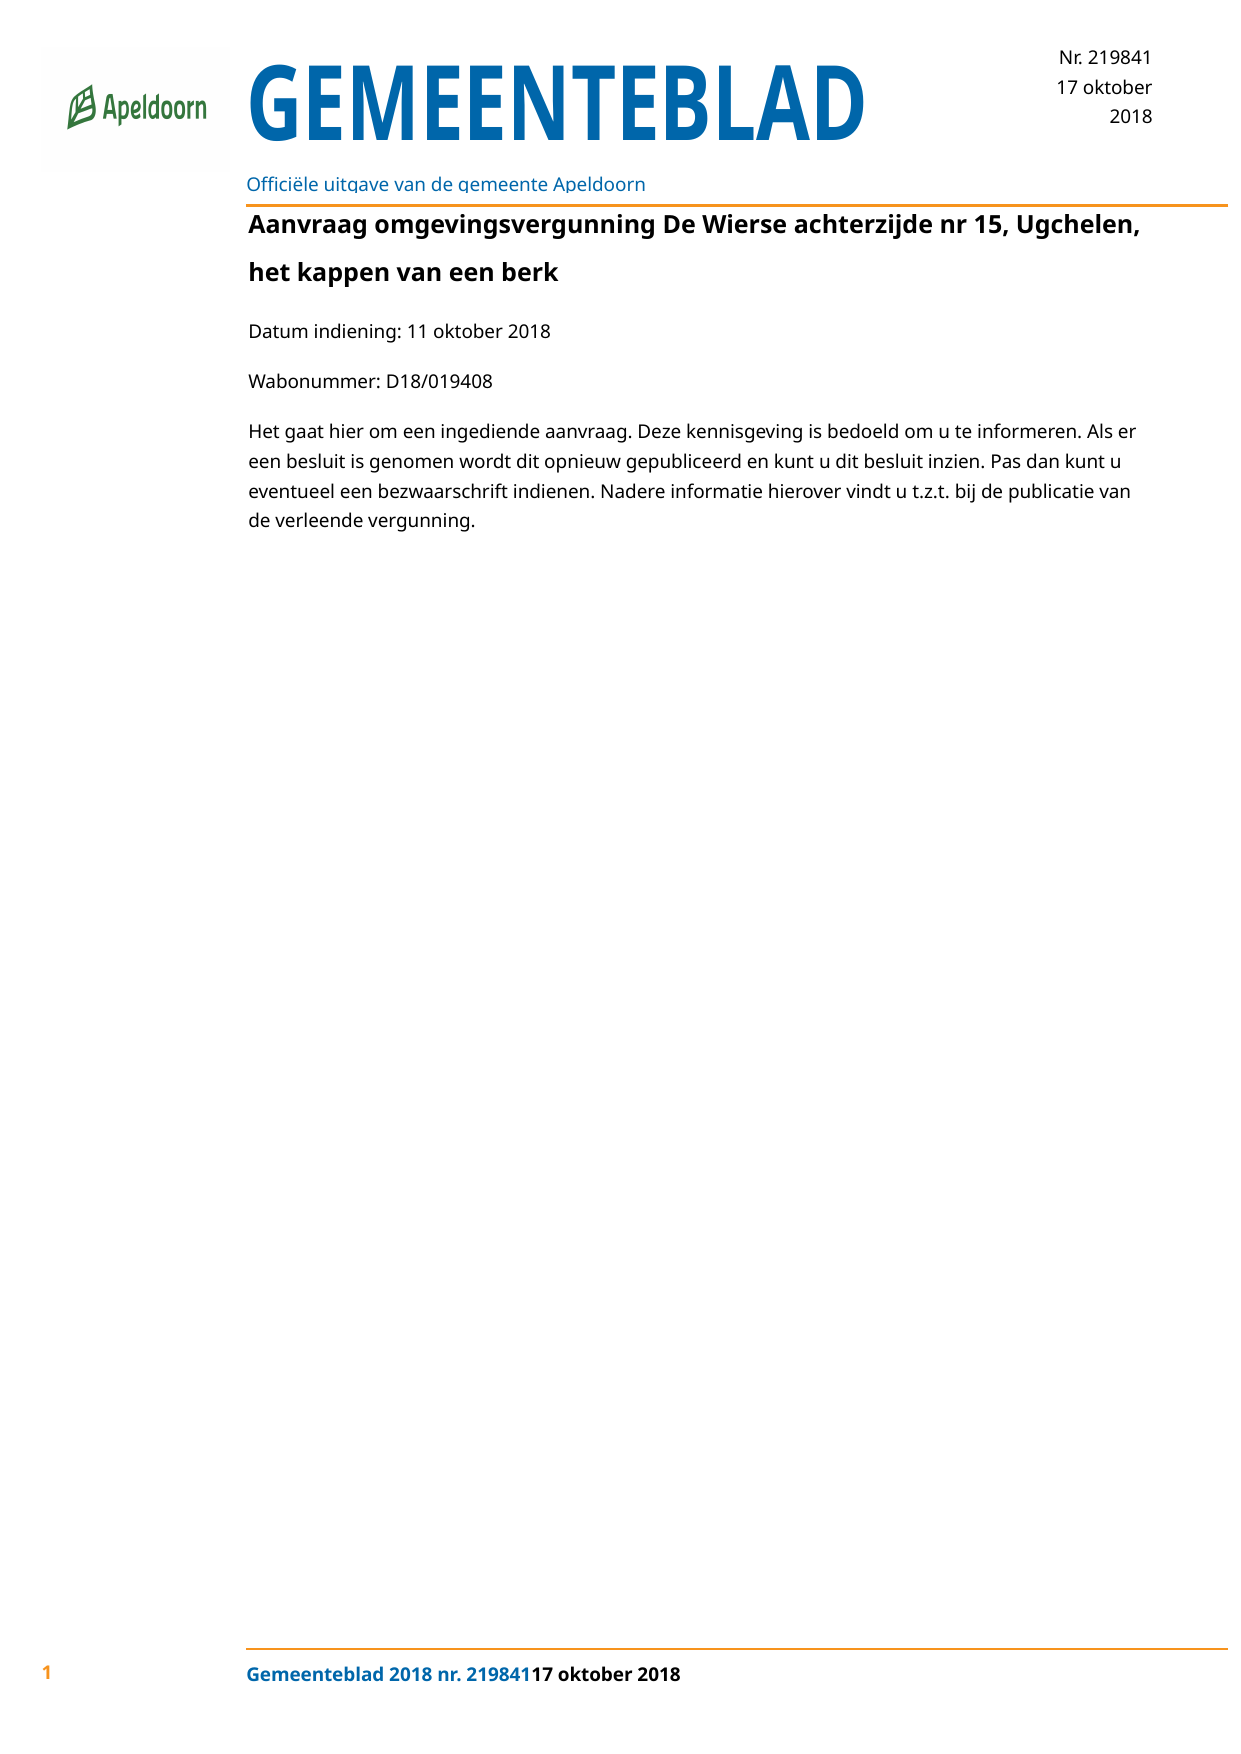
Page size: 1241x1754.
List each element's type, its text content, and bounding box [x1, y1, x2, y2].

picture [41, 47, 231, 172]
text Aanvraag omgevingsvergunning De Wierse achterzijde nr 15, Ugchelen, het kappen van een berk [248, 207, 1152, 288]
text Het gaat hier om een ingediende aanvraag. Deze kennisgeving is bedoeld om u te informeren. Als er een besluit is genomen wordt dit opnieuw gepubliceerd en kunt u dit besluit inzien. Pas dan kunt u eventueel een bezwaarschrift indienen. Nadere informatie hierover vindt u t.z.t. bij de publicatie van de verleende vergunning. [248, 419, 1152, 533]
text Wabonummer: D18/019408 [248, 368, 1152, 394]
text Datum indiening: 11 oktober 2018 [248, 318, 1152, 344]
